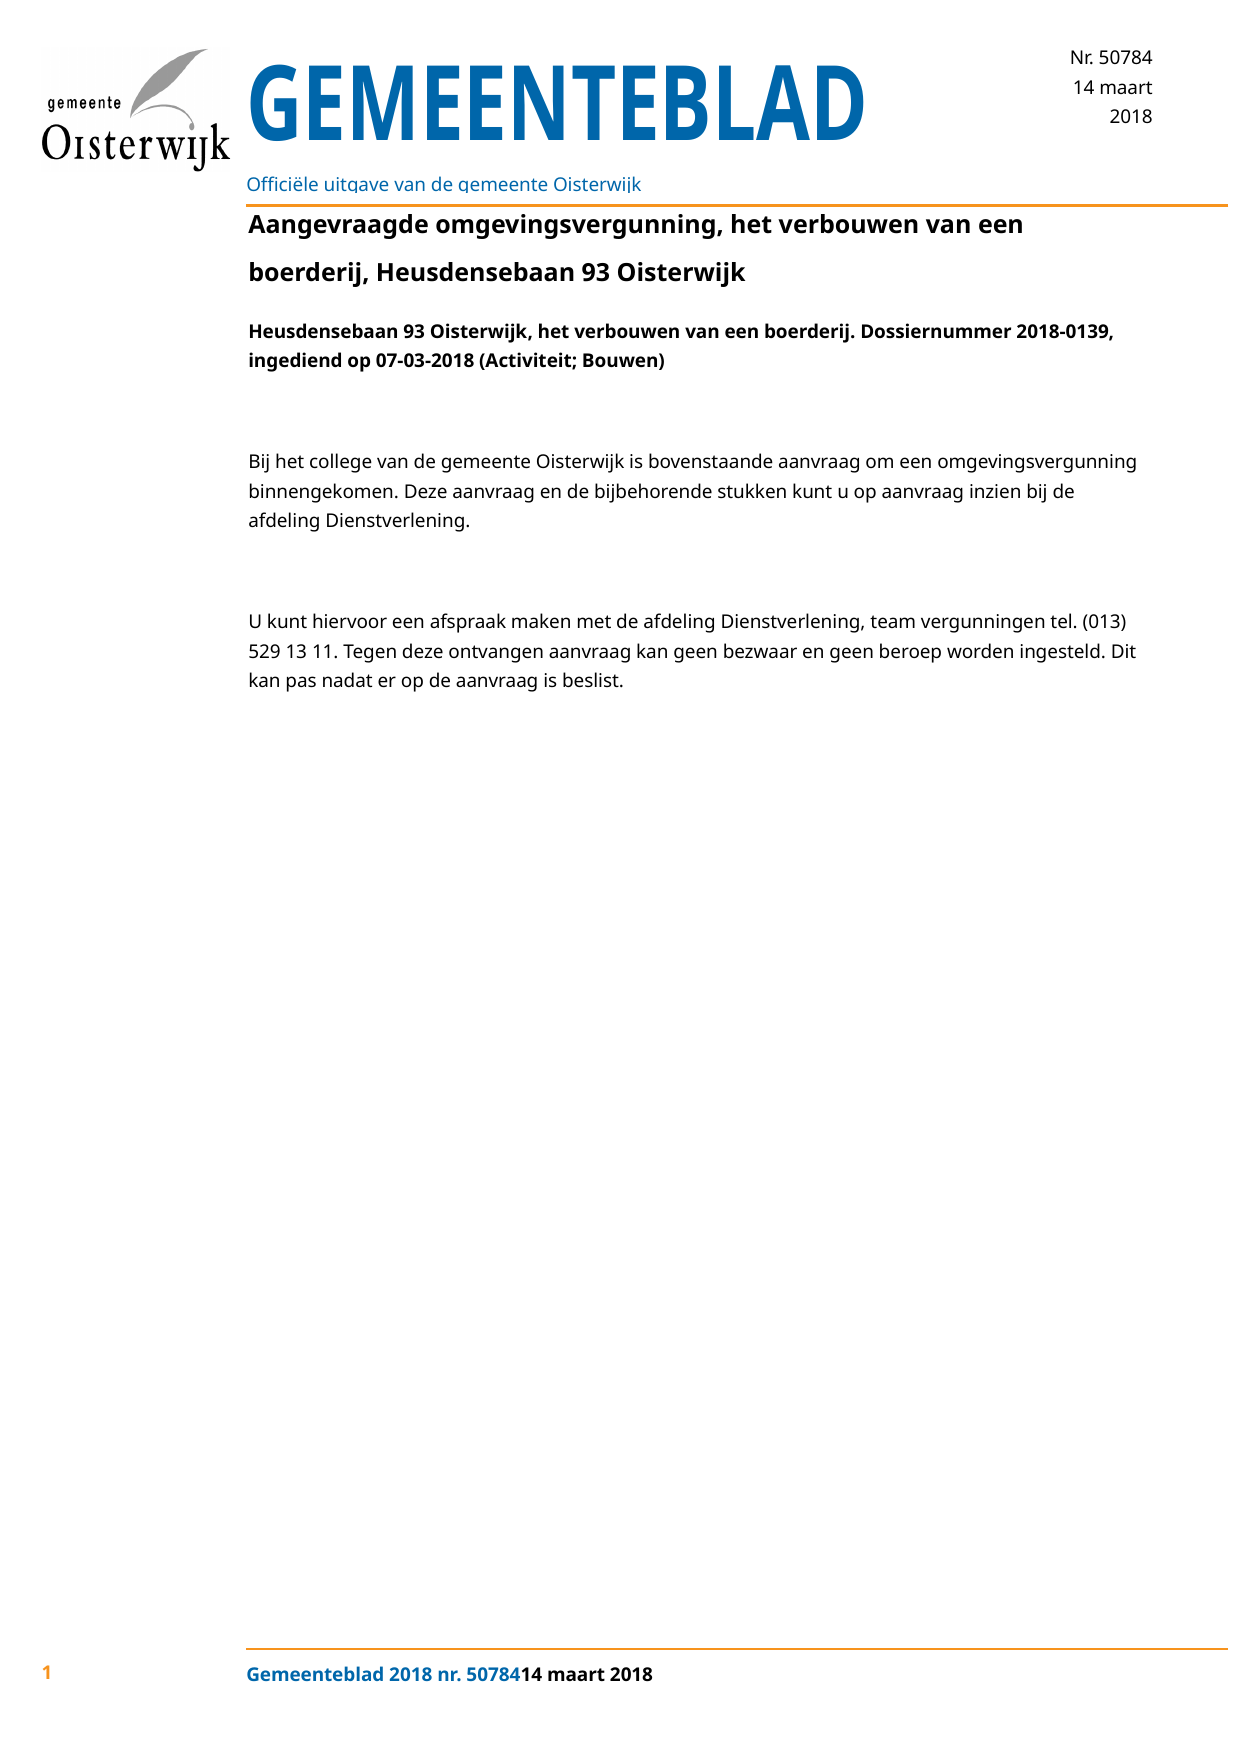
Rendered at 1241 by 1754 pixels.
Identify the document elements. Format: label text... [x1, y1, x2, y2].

picture [41, 47, 231, 172]
text U kunt hiervoor een afspraak maken met de afdeling Dienstverlening, team vergunningen tel. (013) 529 13 11. Tegen deze ontvangen aanvraag kan geen bezwaar en geen beroep worden ingesteld. Dit kan pas nadat er op de aanvraag is beslist. [248, 608, 1152, 693]
text Heusdensebaan 93 Oisterwijk, het verbouwen van een boerderij. Dossiernummer 2018-0139, ingediend op 07-03-2018 (Activiteit; Bouwen) [248, 318, 1152, 373]
text Aangevraagde omgevingsvergunning, het verbouwen van een boerderij, Heusdensebaan 93 Oisterwijk [248, 207, 1152, 288]
text Bij het college van de gemeente Oisterwijk is bovenstaande aanvraag om een omgevingsvergunning binnengekomen. Deze aanvraag en de bijbehorende stukken kunt u op aanvraag inzien bij de afdeling Dienstverlening. [248, 448, 1152, 533]
